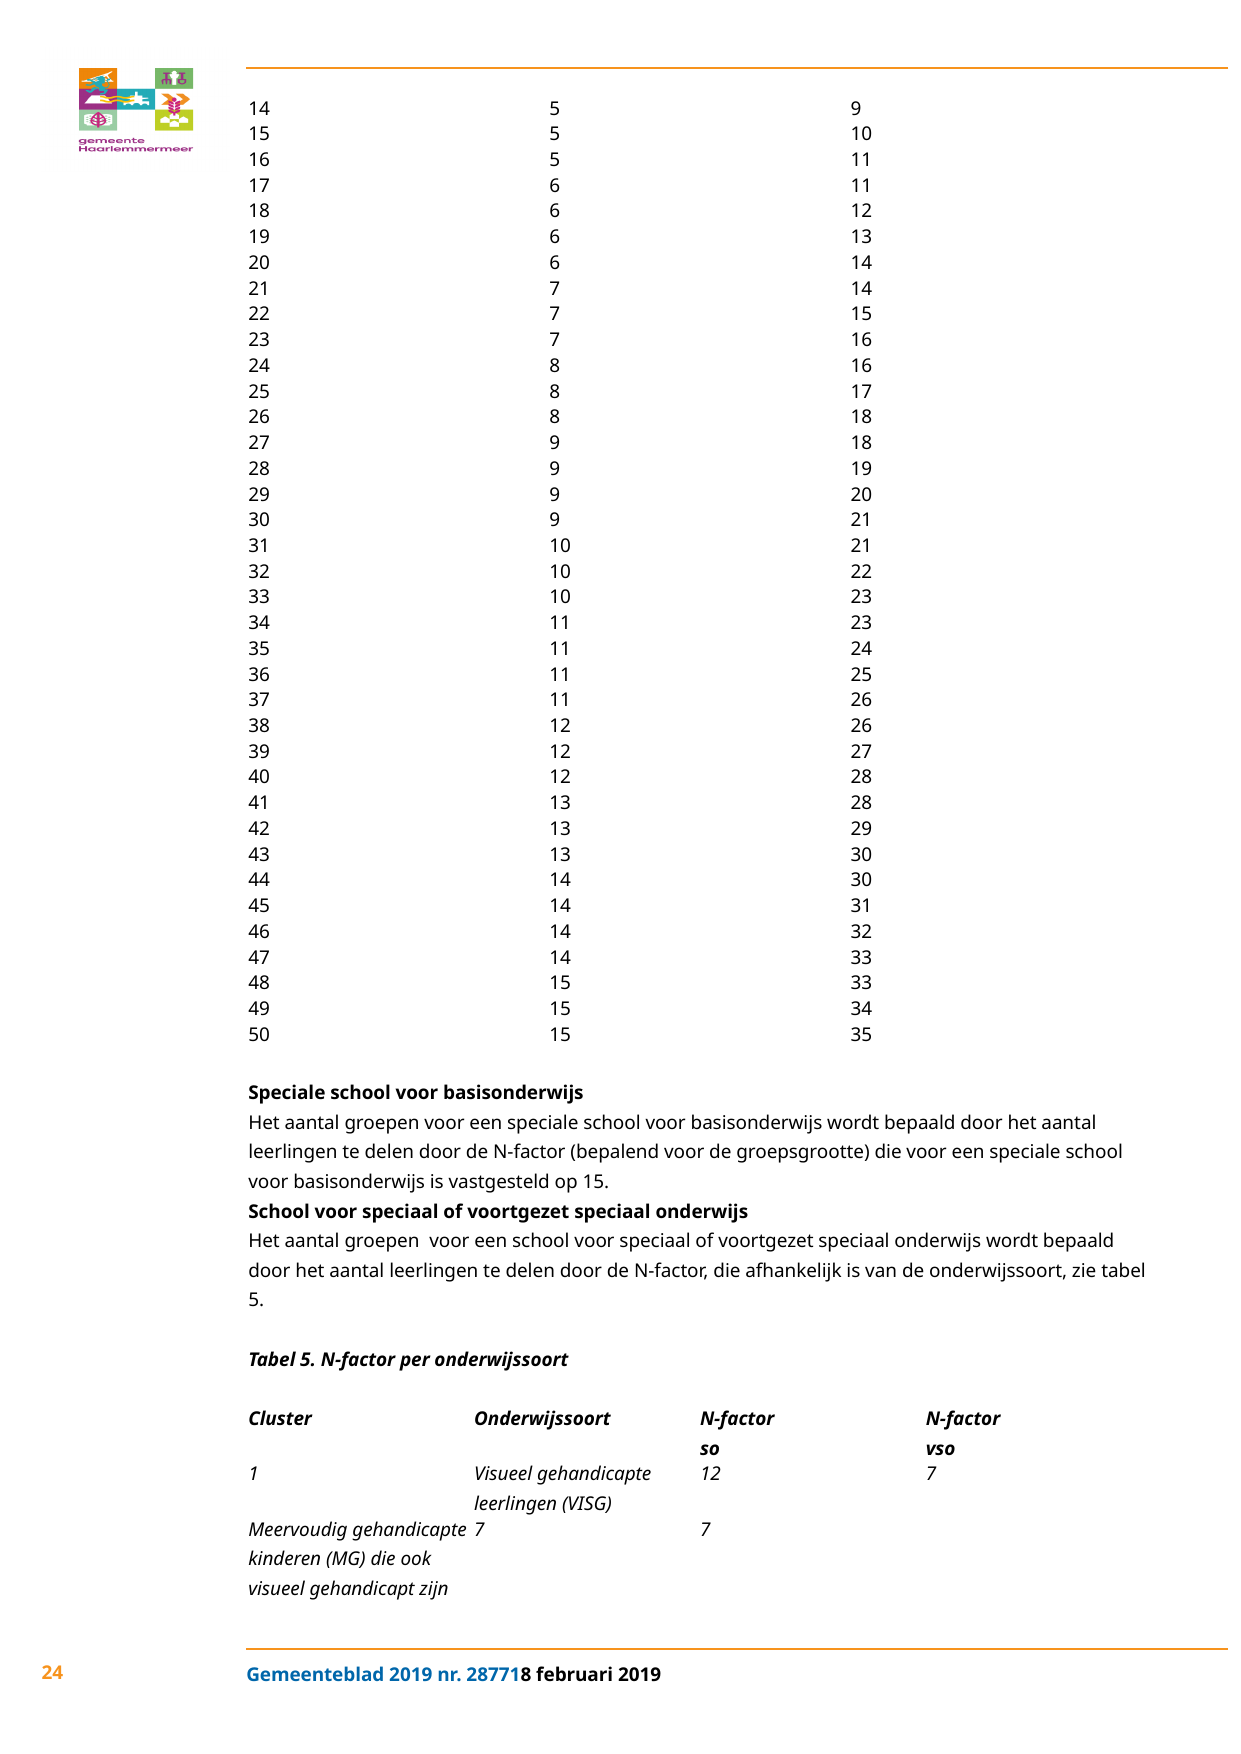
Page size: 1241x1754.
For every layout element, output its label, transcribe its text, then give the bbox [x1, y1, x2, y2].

table_cell 17 [248, 172, 549, 198]
table_cell 16 [850, 326, 1152, 352]
table_cell 25 [850, 661, 1152, 687]
table_cell 6 [549, 172, 850, 198]
table_cell 49 [248, 995, 549, 1021]
table_cell 47 [248, 944, 549, 969]
table_cell Visueel gehandicapte leerlingen (VISG) [474, 1460, 700, 1516]
table_cell 28 [850, 790, 1152, 815]
table_cell 19 [850, 455, 1152, 481]
table_cell 15 [549, 1021, 850, 1047]
table_cell 10 [549, 558, 850, 584]
table_cell 35 [850, 1021, 1152, 1047]
table_cell 12 [549, 764, 850, 789]
table_cell 44 [248, 867, 549, 892]
table_cell 46 [248, 918, 549, 944]
table_cell 11 [549, 687, 850, 712]
table_cell 9 [549, 455, 850, 481]
table_cell 6 [549, 249, 850, 275]
table_cell 23 [850, 584, 1152, 609]
table_cell 7 [474, 1516, 700, 1601]
table_cell 14 [549, 944, 850, 969]
table_cell 21 [850, 532, 1152, 558]
table_cell 22 [850, 558, 1152, 584]
table_cell 23 [850, 609, 1152, 635]
table_cell 9 [549, 481, 850, 506]
text Speciale school voor basisonderwijs [248, 1079, 1152, 1105]
table_cell 22 [248, 301, 549, 326]
table_header Cluster [248, 1405, 474, 1460]
table_cell 9 [549, 429, 850, 455]
table_cell 7 [549, 326, 850, 352]
text School voor speciaal of voortgezet speciaal onderwijs [248, 1198, 1152, 1224]
text Het aantal groepen voor een speciale school voor basisonderwijs wordt bepaald door het aantal leerlingen te delen door de N-factor (bepalend voor de groepsgrootte) die voor een speciale school voor basisonderwijs is vastgesteld op 15. [248, 1109, 1152, 1194]
table_cell 12 [549, 738, 850, 764]
table_cell 14 [549, 893, 850, 918]
table_cell 21 [248, 275, 549, 301]
table_cell Meervoudig gehandicapte kinderen (MG) die ook visueel gehandicapt zijn [248, 1516, 474, 1601]
table_cell 36 [248, 661, 549, 687]
table_cell 6 [549, 198, 850, 223]
table_cell 6 [549, 224, 850, 249]
table_cell 33 [248, 584, 549, 609]
table_cell 14 [549, 918, 850, 944]
table_cell 10 [549, 532, 850, 558]
table_cell 14 [549, 867, 850, 892]
table_cell 37 [248, 687, 549, 712]
table_header N-factor vso [926, 1405, 1152, 1460]
table_cell 5 [549, 95, 850, 121]
table_cell 11 [549, 635, 850, 661]
table_cell 15 [248, 121, 549, 146]
table_cell 32 [248, 558, 549, 584]
table_cell 29 [248, 481, 549, 506]
table_cell 29 [850, 815, 1152, 841]
table_cell 50 [248, 1021, 549, 1047]
table_cell 38 [248, 712, 549, 738]
table_cell 25 [248, 378, 549, 403]
table_cell 7 [549, 301, 850, 326]
table_cell 8 [549, 378, 850, 403]
table_cell 13 [850, 224, 1152, 249]
table_cell 15 [549, 995, 850, 1021]
table_cell 13 [549, 815, 850, 841]
table_cell 21 [850, 506, 1152, 532]
table_cell 5 [549, 146, 850, 172]
table_cell 12 [549, 712, 850, 738]
table_cell 33 [850, 970, 1152, 995]
table_cell 13 [549, 841, 850, 867]
table_cell 9 [549, 506, 850, 532]
table_cell 15 [850, 301, 1152, 326]
table_cell 43 [248, 841, 549, 867]
table_cell 34 [850, 995, 1152, 1021]
table_cell 7 [700, 1516, 926, 1601]
table_cell 18 [248, 198, 549, 223]
table_cell 41 [248, 790, 549, 815]
table_cell 13 [549, 790, 850, 815]
table_cell 26 [248, 404, 549, 429]
table_cell 34 [248, 609, 549, 635]
table_cell 30 [850, 841, 1152, 867]
table_cell 7 [926, 1460, 1152, 1516]
table_cell 24 [850, 635, 1152, 661]
table_cell 18 [850, 404, 1152, 429]
table_cell 39 [248, 738, 549, 764]
table_cell 14 [850, 275, 1152, 301]
table_cell 20 [850, 481, 1152, 506]
table_cell 11 [850, 172, 1152, 198]
text Het aantal groepen voor een school voor speciaal of voortgezet speciaal onderwijs wordt bepaald door het aantal leerlingen te delen door de N-factor, die afhankelijk is van de onderwijssoort, zie tabel 5. [248, 1227, 1152, 1312]
table_cell 20 [248, 249, 549, 275]
table_cell 15 [549, 970, 850, 995]
table_cell 27 [248, 429, 549, 455]
picture [41, 47, 231, 172]
table_cell 48 [248, 970, 549, 995]
table_cell 11 [549, 661, 850, 687]
table_cell 12 [850, 198, 1152, 223]
table_cell 5 [549, 121, 850, 146]
table_cell 24 [248, 352, 549, 378]
table_cell 30 [248, 506, 549, 532]
table_cell 16 [850, 352, 1152, 378]
table_header Onderwijssoort [474, 1405, 700, 1460]
table_cell 19 [248, 224, 549, 249]
table_cell 40 [248, 764, 549, 789]
table_header N-factor so [700, 1405, 926, 1460]
table_cell 31 [248, 532, 549, 558]
table_cell 26 [850, 687, 1152, 712]
table_cell 9 [850, 95, 1152, 121]
table_cell 42 [248, 815, 549, 841]
table_cell 35 [248, 635, 549, 661]
table_cell 1 [248, 1460, 474, 1516]
table_cell 11 [850, 146, 1152, 172]
table_cell 18 [850, 429, 1152, 455]
table_cell 33 [850, 944, 1152, 969]
table_cell 10 [850, 121, 1152, 146]
table_cell 31 [850, 893, 1152, 918]
table_cell 14 [850, 249, 1152, 275]
table_cell 27 [850, 738, 1152, 764]
table_cell 11 [549, 609, 850, 635]
table_cell 32 [850, 918, 1152, 944]
table_cell 26 [850, 712, 1152, 738]
table_cell 17 [850, 378, 1152, 403]
table_cell 7 [549, 275, 850, 301]
table_cell 45 [248, 893, 549, 918]
table_cell 28 [248, 455, 549, 481]
text Tabel 5. N-factor per onderwijssoort [248, 1346, 1152, 1372]
table_cell 14 [248, 95, 549, 121]
table_cell 10 [549, 584, 850, 609]
table_cell 8 [549, 352, 850, 378]
table_cell 23 [248, 326, 549, 352]
table_cell 16 [248, 146, 549, 172]
table_cell 12 [700, 1460, 926, 1516]
table_cell 28 [850, 764, 1152, 789]
table_cell 8 [549, 404, 850, 429]
table_cell 30 [850, 867, 1152, 892]
